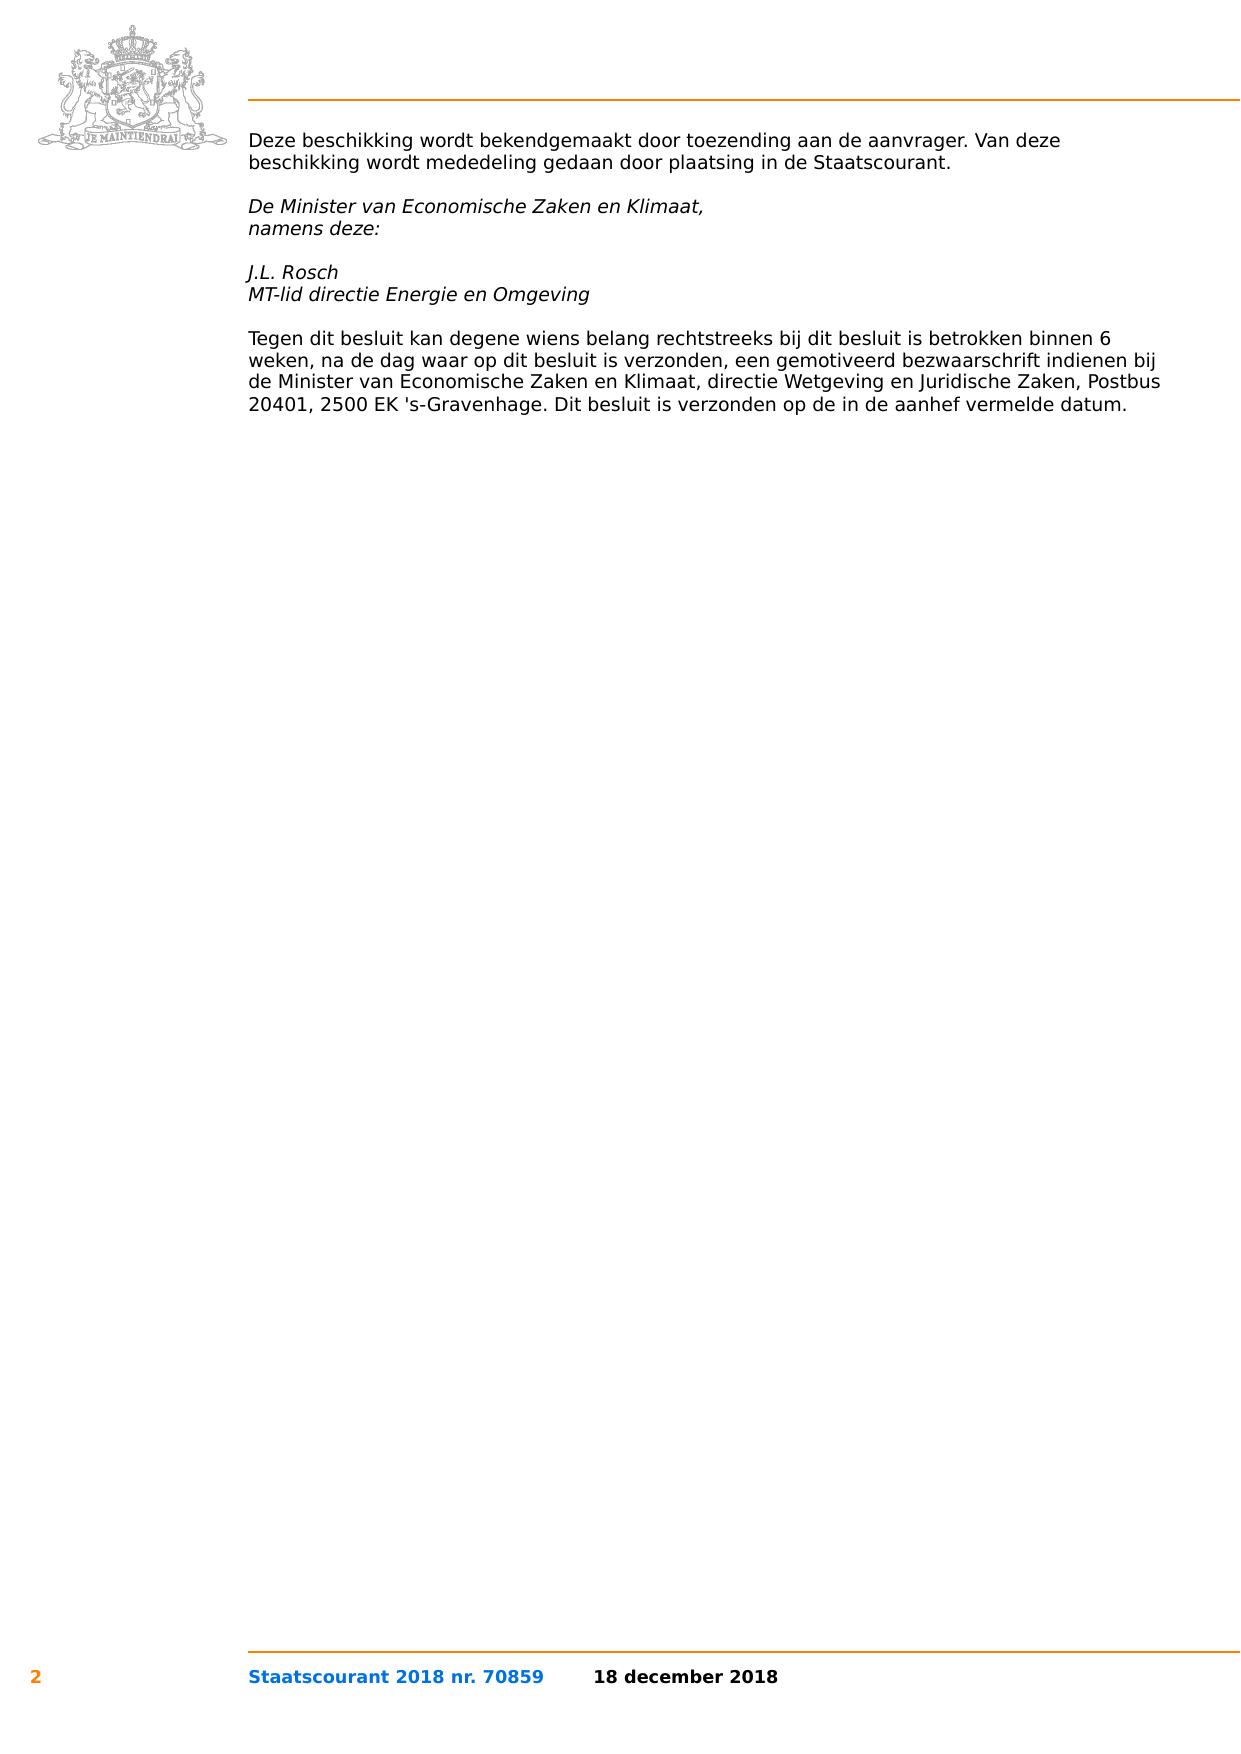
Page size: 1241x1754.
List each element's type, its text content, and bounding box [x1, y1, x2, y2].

text Deze beschikking wordt bekendgemaakt door toezending aan de aanvrager. Van deze beschikking wordt mededeling gedaan door plaatsing in de Staatscourant. [248, 130, 1163, 174]
picture [38, 25, 227, 150]
text De Minister van Economische Zaken en Klimaat, namens deze: J.L. Rosch MT-lid directie Energie en Omgeving [248, 196, 1163, 306]
text Tegen dit besluit kan degene wiens belang rechtstreeks bij dit besluit is betrokken binnen 6 weken, na de dag waar op dit besluit is verzonden, een gemotiveerd bezwaarschrift indienen bij de Minister van Economische Zaken en Klimaat, directie Wetgeving en Juridische Zaken, Postbus 20401, 2500 EK 's-Gravenhage. Dit besluit is verzonden op de in de aanhef vermelde datum. [248, 327, 1163, 415]
